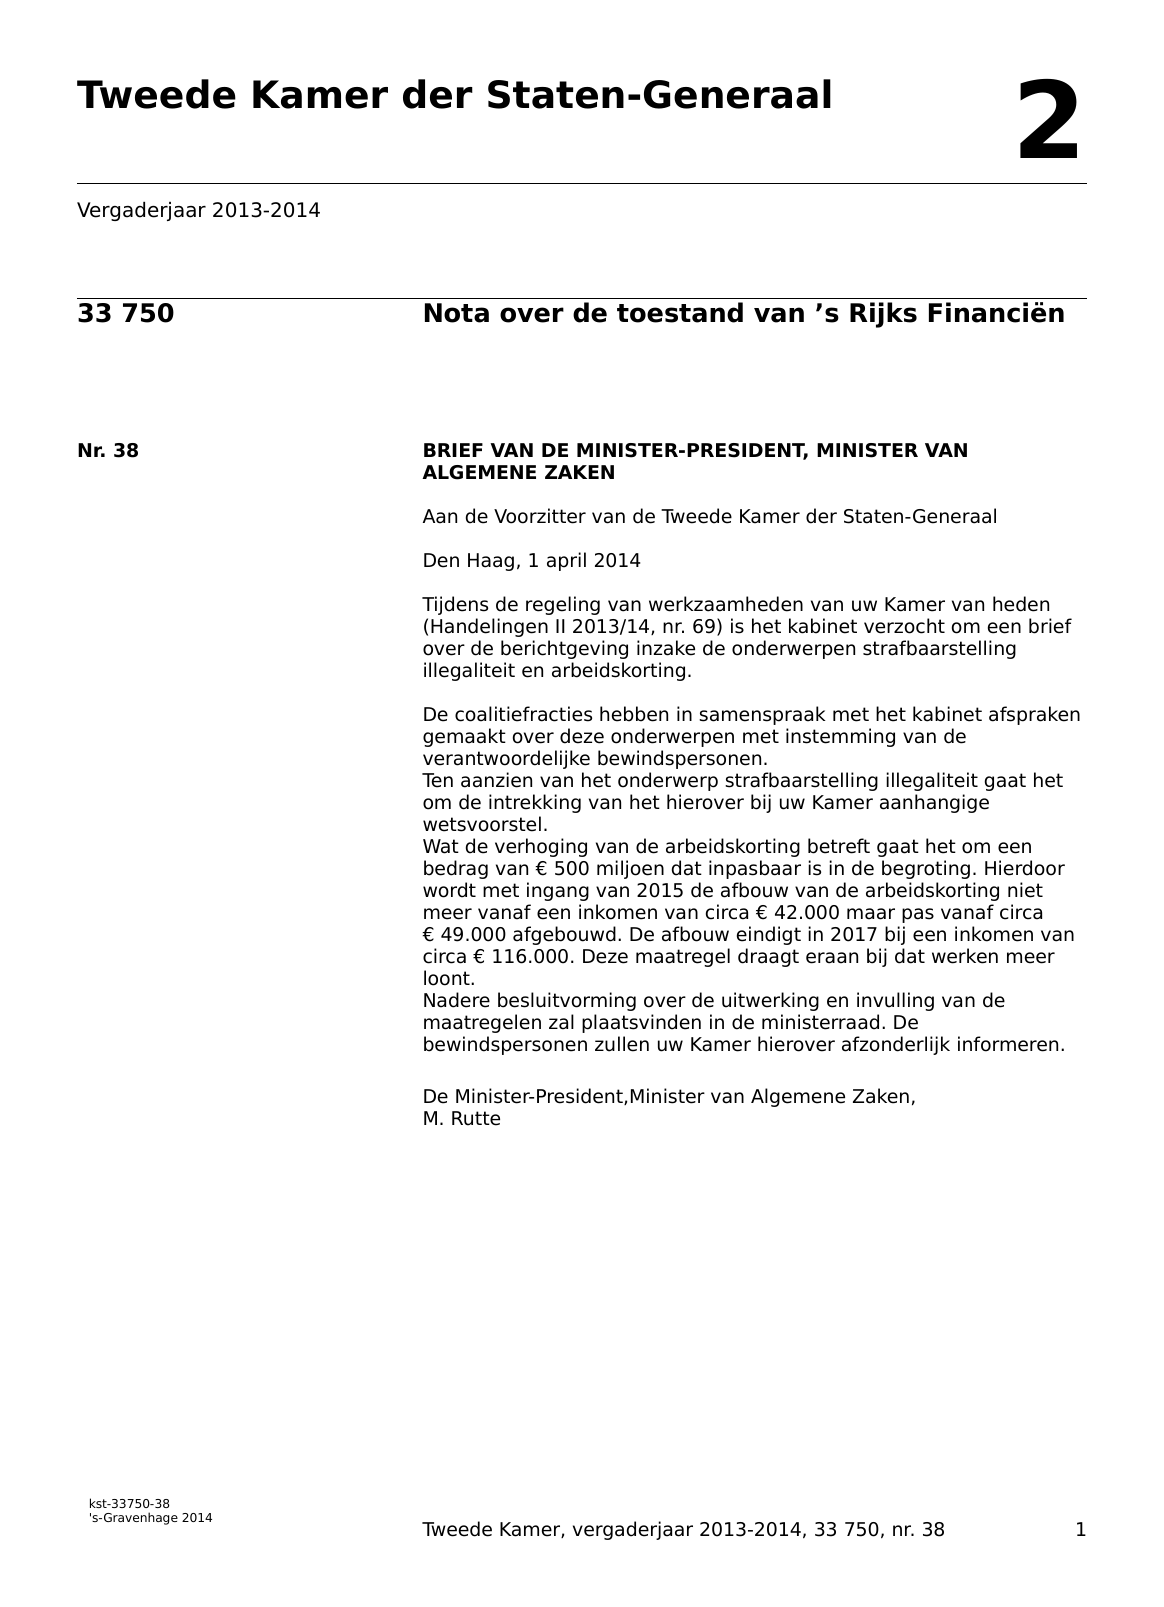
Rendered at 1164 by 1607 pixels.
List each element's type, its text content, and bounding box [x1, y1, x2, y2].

text De coalitiefracties hebben in samenspraak met het kabinet afspraken gemaakt over deze onderwerpen met instemming van de verantwoordelijke bewindspersonen. [422, 704, 1087, 770]
text Ten aanzien van het onderwerp strafbaarstelling illegaliteit gaat het om de intrekking van het hierover bij uw Kamer aanhangige wetsvoorstel. [422, 770, 1087, 836]
subtitle Nr. 38 BRIEF VAN DE MINISTER-PRESIDENT, MINISTER VAN ALGEMENE ZAKEN [77, 440, 1087, 484]
table_header 2 [886, 59, 1087, 183]
text Aan de Voorzitter van de Tweede Kamer der Staten-Generaal [422, 506, 1087, 528]
text Den Haag, 1 april 2014 [422, 550, 1087, 572]
text Nadere besluitvorming over de uitwerking en invulling van de maatregelen zal plaatsvinden in de ministerraad. De bewindspersonen zullen uw Kamer hierover afzonderlijk informeren. [422, 990, 1087, 1056]
text kst-33750-38 [88, 1497, 323, 1511]
text Wat de verhoging van de arbeidskorting betreft gaat het om een bedrag van € 500 miljoen dat inpasbaar is in de begroting. Hierdoor wordt met ingang van 2015 de afbouw van de arbeidskorting niet meer vanaf een inkomen van circa € 42.000 maar pas vanaf circa € 49.000 afgebouwd. De afbouw eindigt in 2017 bij een inkomen van circa € 116.000. Deze maatregel draagt eraan bij dat werken meer loont. [422, 836, 1087, 990]
table_cell Vergaderjaar 2013-2014 [77, 184, 1087, 298]
text 's-Gravenhage 2014 [88, 1511, 323, 1525]
text Tijdens de regeling van werkzaamheden van uw Kamer van heden (Handelingen II 2013/14, nr. 69) is het kabinet verzocht om een brief over de berichtgeving inzake de onderwerpen strafbaarstelling illegaliteit en arbeidskorting. [422, 594, 1087, 682]
text De Minister-President,Minister van Algemene Zaken, M. Rutte [422, 1086, 1087, 1130]
subtitle 33 750 Nota over de toestand van ’s Rijks Financiën [77, 299, 1087, 329]
table_header Tweede Kamer der Staten-Generaal [77, 59, 886, 183]
